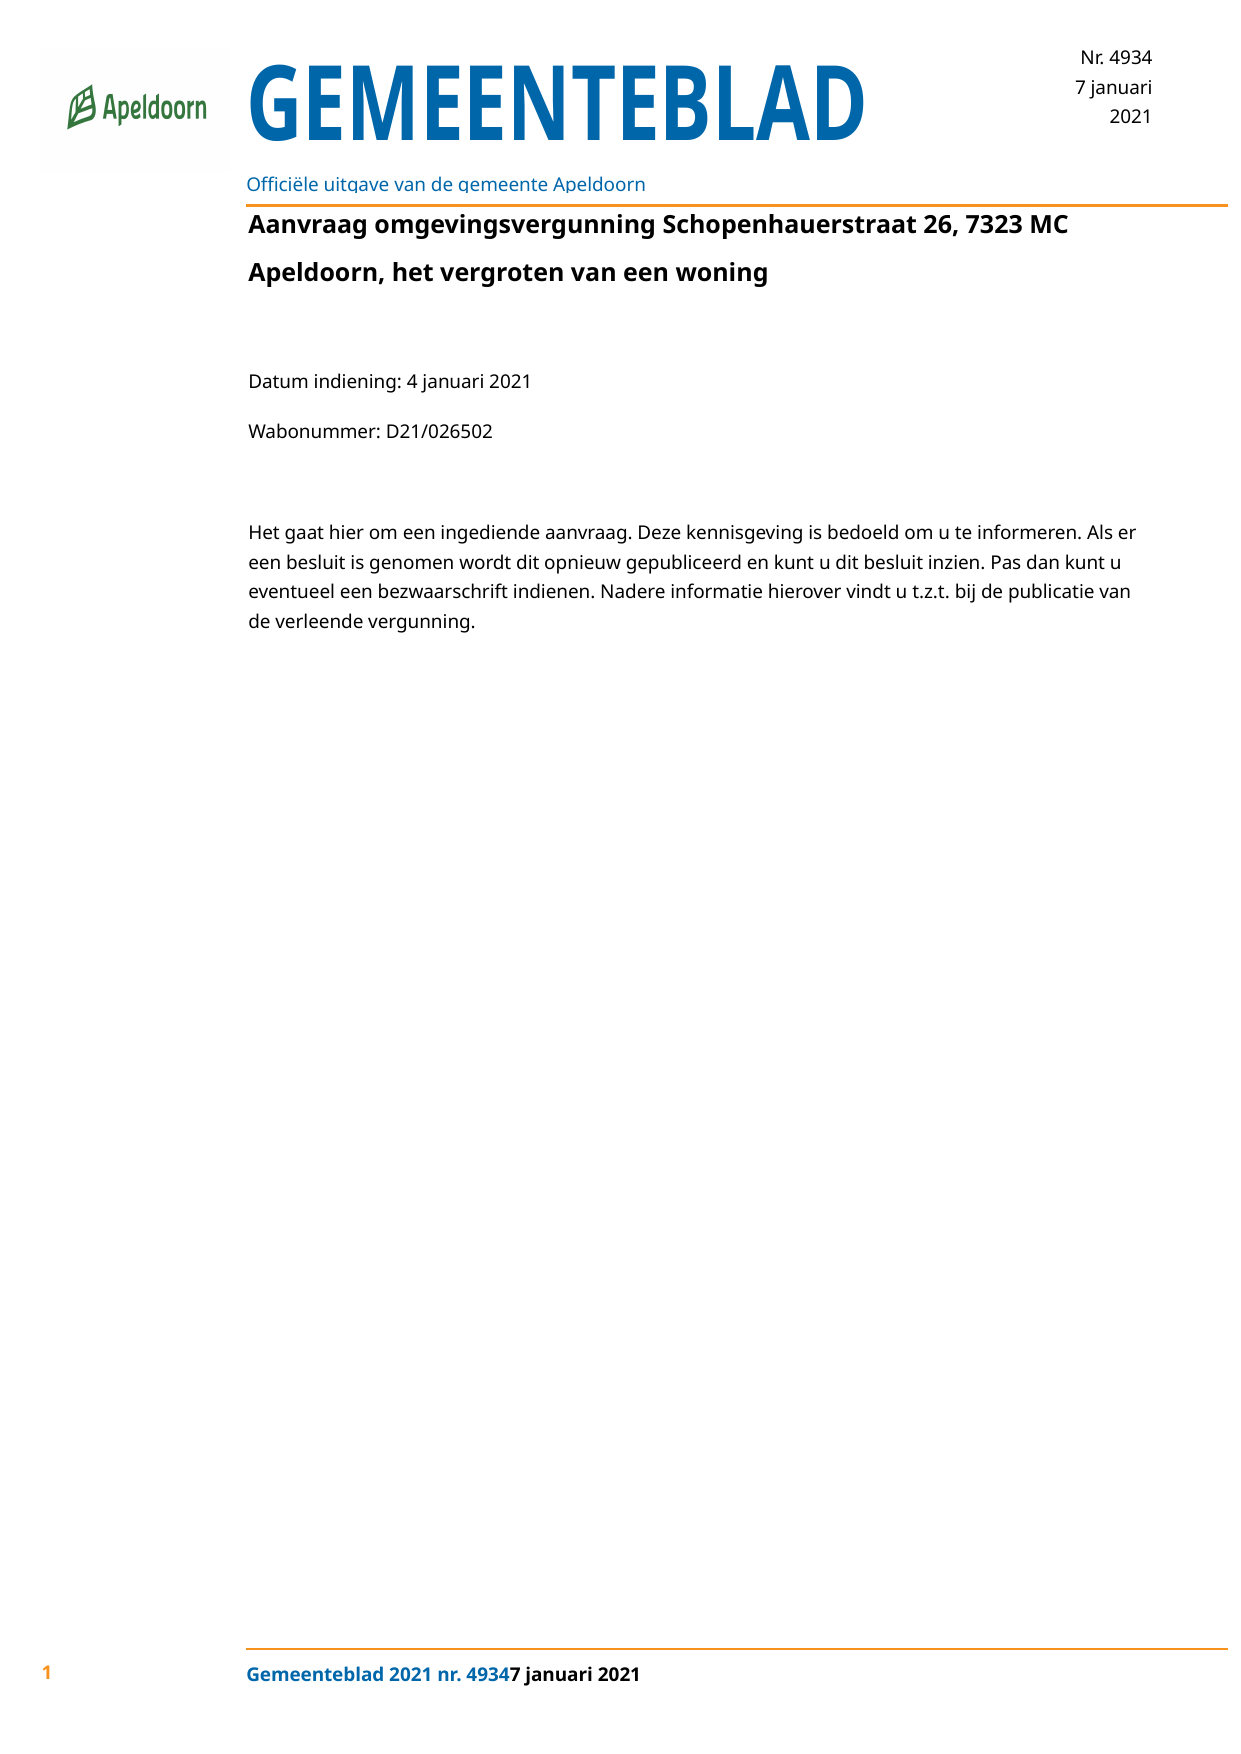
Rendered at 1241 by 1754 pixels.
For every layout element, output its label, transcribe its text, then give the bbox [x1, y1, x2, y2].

text Datum indiening: 4 januari 2021 [248, 368, 1152, 394]
text Wabonummer: D21/026502 [248, 419, 1152, 444]
text Aanvraag omgevingsvergunning Schopenhauerstraat 26, 7323 MC Apeldoorn, het vergroten van een woning [248, 207, 1152, 288]
picture [41, 47, 231, 172]
text Het gaat hier om een ingediende aanvraag. Deze kennisgeving is bedoeld om u te informeren. Als er een besluit is genomen wordt dit opnieuw gepubliceerd en kunt u dit besluit inzien. Pas dan kunt u eventueel een bezwaarschrift indienen. Nadere informatie hierover vindt u t.z.t. bij de publicatie van de verleende vergunning. [248, 519, 1152, 634]
